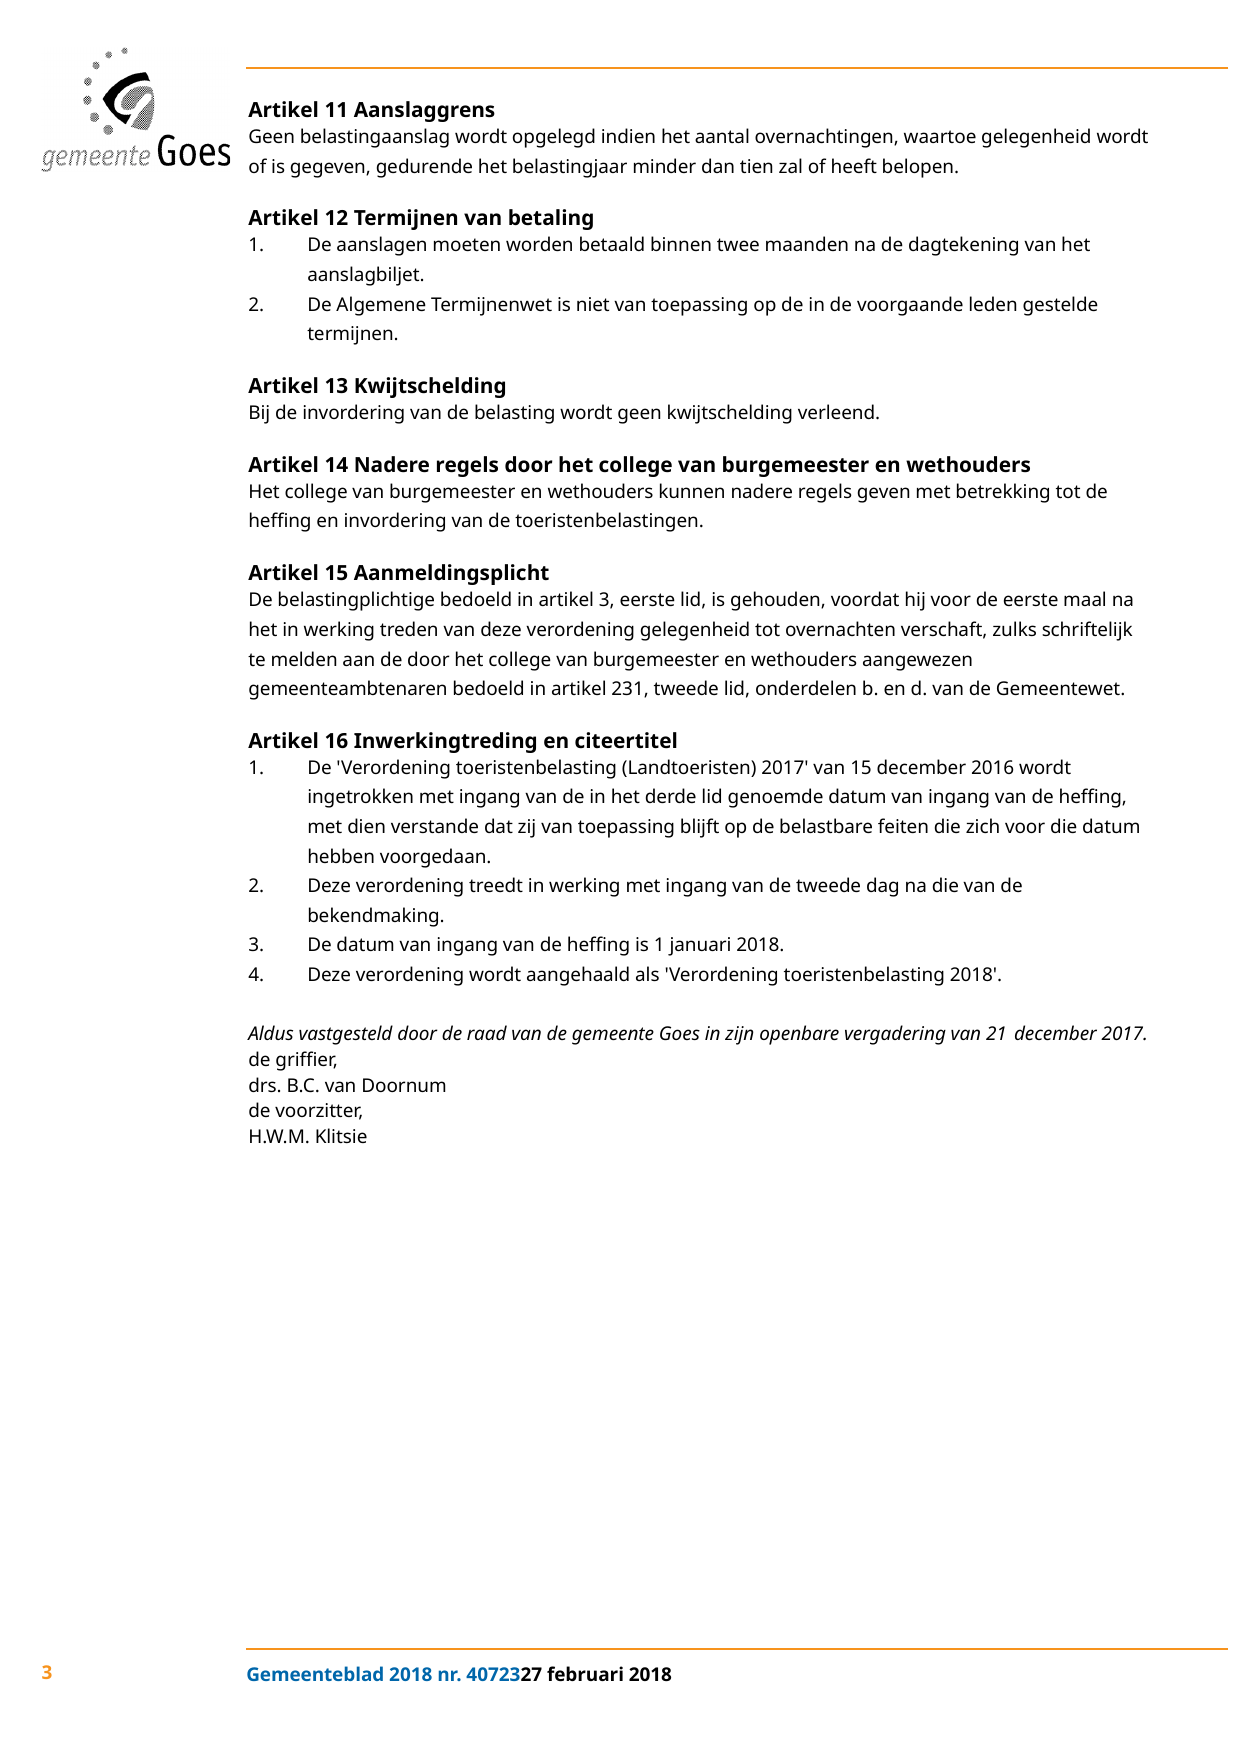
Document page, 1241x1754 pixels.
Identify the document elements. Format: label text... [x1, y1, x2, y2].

text Geen belastingaanslag wordt opgelegd indien het aantal overnachtingen, waartoe gelegenheid wordt of is gegeven, gedurende het belastingjaar minder dan tien zal of heeft belopen. [248, 123, 1152, 178]
text Artikel 14 Nadere regels door het college van burgemeester en wethouders [248, 450, 1152, 478]
text Het college van burgemeester en wethouders kunnen nadere regels geven met betrekking tot de heffing en invordering van de toeristenbelastingen. [248, 478, 1152, 533]
text drs. B.C. van Doornum [248, 1072, 1152, 1098]
text Bij de invordering van de belasting wordt geen kwijtschelding verleend. [248, 399, 1152, 425]
text de griffier, [248, 1046, 1152, 1072]
text Artikel 12 Termijnen van betaling [248, 203, 1152, 232]
list De aanslagen moeten worden betaald binnen twee maanden na de dagtekening van het aanslagbiljet. [248, 232, 1152, 287]
list De Algemene Termijnenwet is niet van toepassing op de in de voorgaande leden gestelde termijnen. [248, 291, 1152, 346]
text Aldus vastgesteld door de raad van de gemeente Goes in zijn openbare vergadering van 21 december 2017. [248, 1020, 1152, 1046]
text de voorzitter, [248, 1098, 1152, 1123]
list De 'Verordening toeristenbelasting (Landtoeristen) 2017' van 15 december 2016 wordt ingetrokken met ingang van de in het derde lid genoemde datum van ingang van de heffing, met dien verstande dat zij van toepassing blijft op de belastbare feiten die zich voor die datum hebben voorgedaan. [248, 754, 1152, 869]
list Deze verordening treedt in werking met ingang van de tweede dag na die van de bekendmaking. [248, 872, 1152, 928]
text H.W.M. Klitsie [248, 1123, 1152, 1149]
text Artikel 13 Kwijtschelding [248, 371, 1152, 399]
list De datum van ingang van de heffing is 1 januari 2018. [248, 932, 1152, 957]
list Deze verordening wordt aangehaald als 'Verordening toeristenbelasting 2018'. [248, 961, 1152, 987]
text Artikel 15 Aanmeldingsplicht [248, 558, 1152, 587]
picture [41, 47, 231, 172]
text Artikel 16 Inwerkingtreding en citeertitel [248, 726, 1152, 754]
text De belastingplichtige bedoeld in artikel 3, eerste lid, is gehouden, voordat hij voor de eerste maal na het in werking treden van deze verordening gelegenheid tot overnachten verschaft, zulks schriftelijk te melden aan de door het college van burgemeester en wethouders aangewezen gemeenteambtenaren bedoeld in artikel 231, tweede lid, onderdelen b. en d. van de Gemeentewet. [248, 587, 1152, 701]
text Artikel 11 Aanslaggrens [248, 95, 1152, 123]
